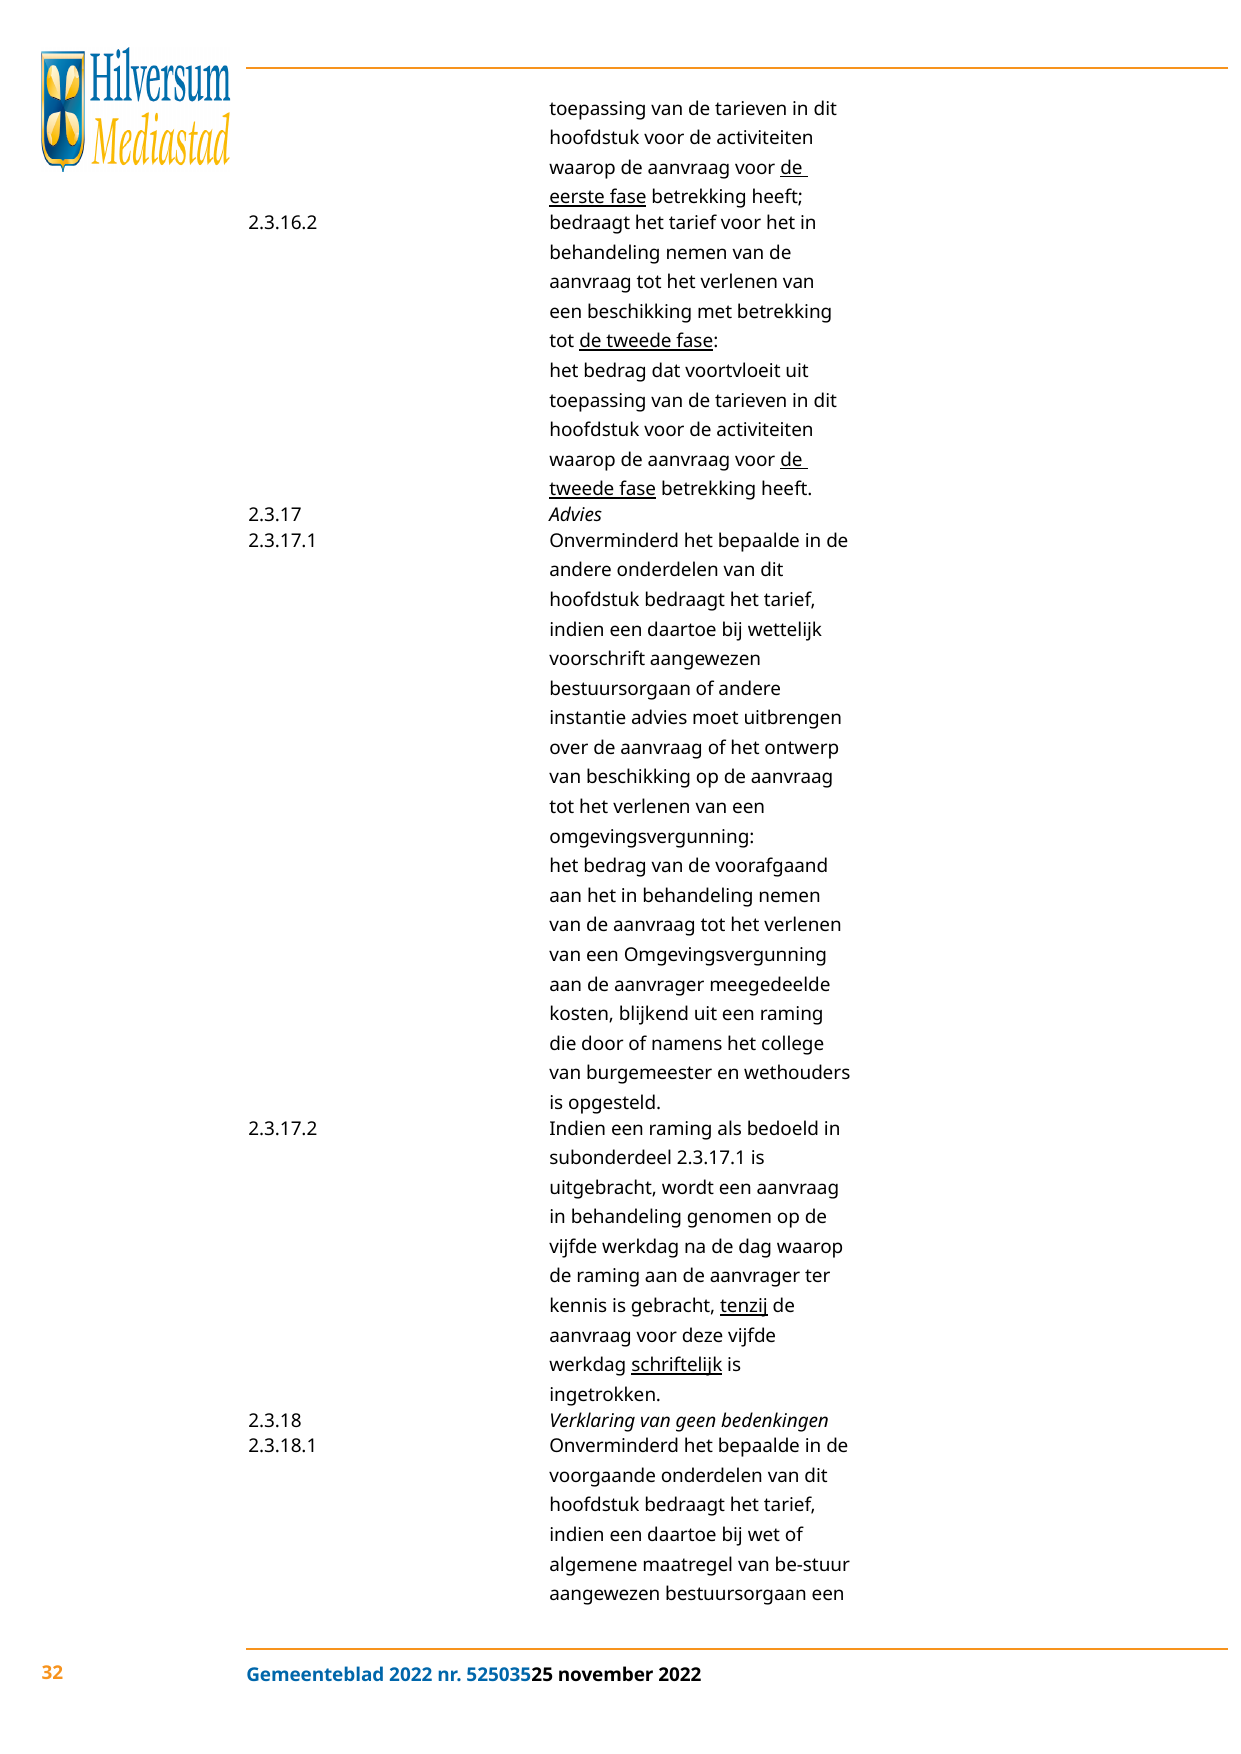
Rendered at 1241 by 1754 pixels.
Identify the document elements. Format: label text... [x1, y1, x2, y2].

table_cell [850, 1115, 1152, 1407]
table_cell 2.3.17.1 [248, 527, 549, 1115]
table_cell [850, 95, 1152, 209]
table_cell bedraagt het tarief voor het in behandeling nemen van de aanvraag tot het verlenen van een beschikking met betrekking tot de tweede fase: het bedrag dat voortvloeit uit toepassing van de tarieven in dit hoofdstuk voor de activiteiten waarop de aanvraag voor de tweede fase betrekking heeft. [549, 209, 850, 501]
table_cell Onverminderd het bepaalde in de voorgaande onderdelen van dit hoofdstuk bedraagt het tarief, indien een daartoe bij wet of algemene maatregel van be-stuur aangewezen bestuursorgaan een [549, 1433, 850, 1606]
table_cell 2.3.18.1 [248, 1433, 549, 1606]
table_cell 2.3.17 [248, 501, 549, 527]
table_cell Verklaring van geen bedenkingen [549, 1407, 850, 1432]
table_cell Indien een raming als bedoeld in subonderdeel 2.3.17.1 is uitgebracht, wordt een aanvraag in behandeling genomen op de vijfde werkdag na de dag waarop de raming aan de aanvrager ter kennis is gebracht, tenzij de aanvraag voor deze vijfde werkdag schriftelijk is ingetrokken. [549, 1115, 850, 1407]
table_cell 2.3.17.2 [248, 1115, 549, 1407]
table_cell toepassing van de tarieven in dit hoofdstuk voor de activiteiten waarop de aanvraag voor de eerste fase betrekking heeft; [549, 95, 850, 209]
table_cell [850, 1407, 1152, 1432]
table_cell [850, 209, 1152, 501]
picture [41, 47, 231, 172]
table_cell [248, 95, 549, 209]
table_cell Onverminderd het bepaalde in de andere onderdelen van dit hoofdstuk bedraagt het tarief, indien een daartoe bij wettelijk voorschrift aangewezen bestuursorgaan of andere instantie advies moet uitbrengen over de aanvraag of het ontwerp van beschikking op de aanvraag tot het verlenen van een omgevingsvergunning: het bedrag van de voorafgaand aan het in behandeling nemen van de aanvraag tot het verlenen van een Omgevingsvergunning aan de aanvrager meegedeelde kosten, blijkend uit een raming die door of namens het college van burgemeester en wethouders is opgesteld. [549, 527, 850, 1115]
table_cell [850, 501, 1152, 527]
table_cell [850, 1433, 1152, 1606]
table_cell [850, 527, 1152, 1115]
table_cell 2.3.16.2 [248, 209, 549, 501]
table_cell 2.3.18 [248, 1407, 549, 1432]
table_cell Advies [549, 501, 850, 527]
